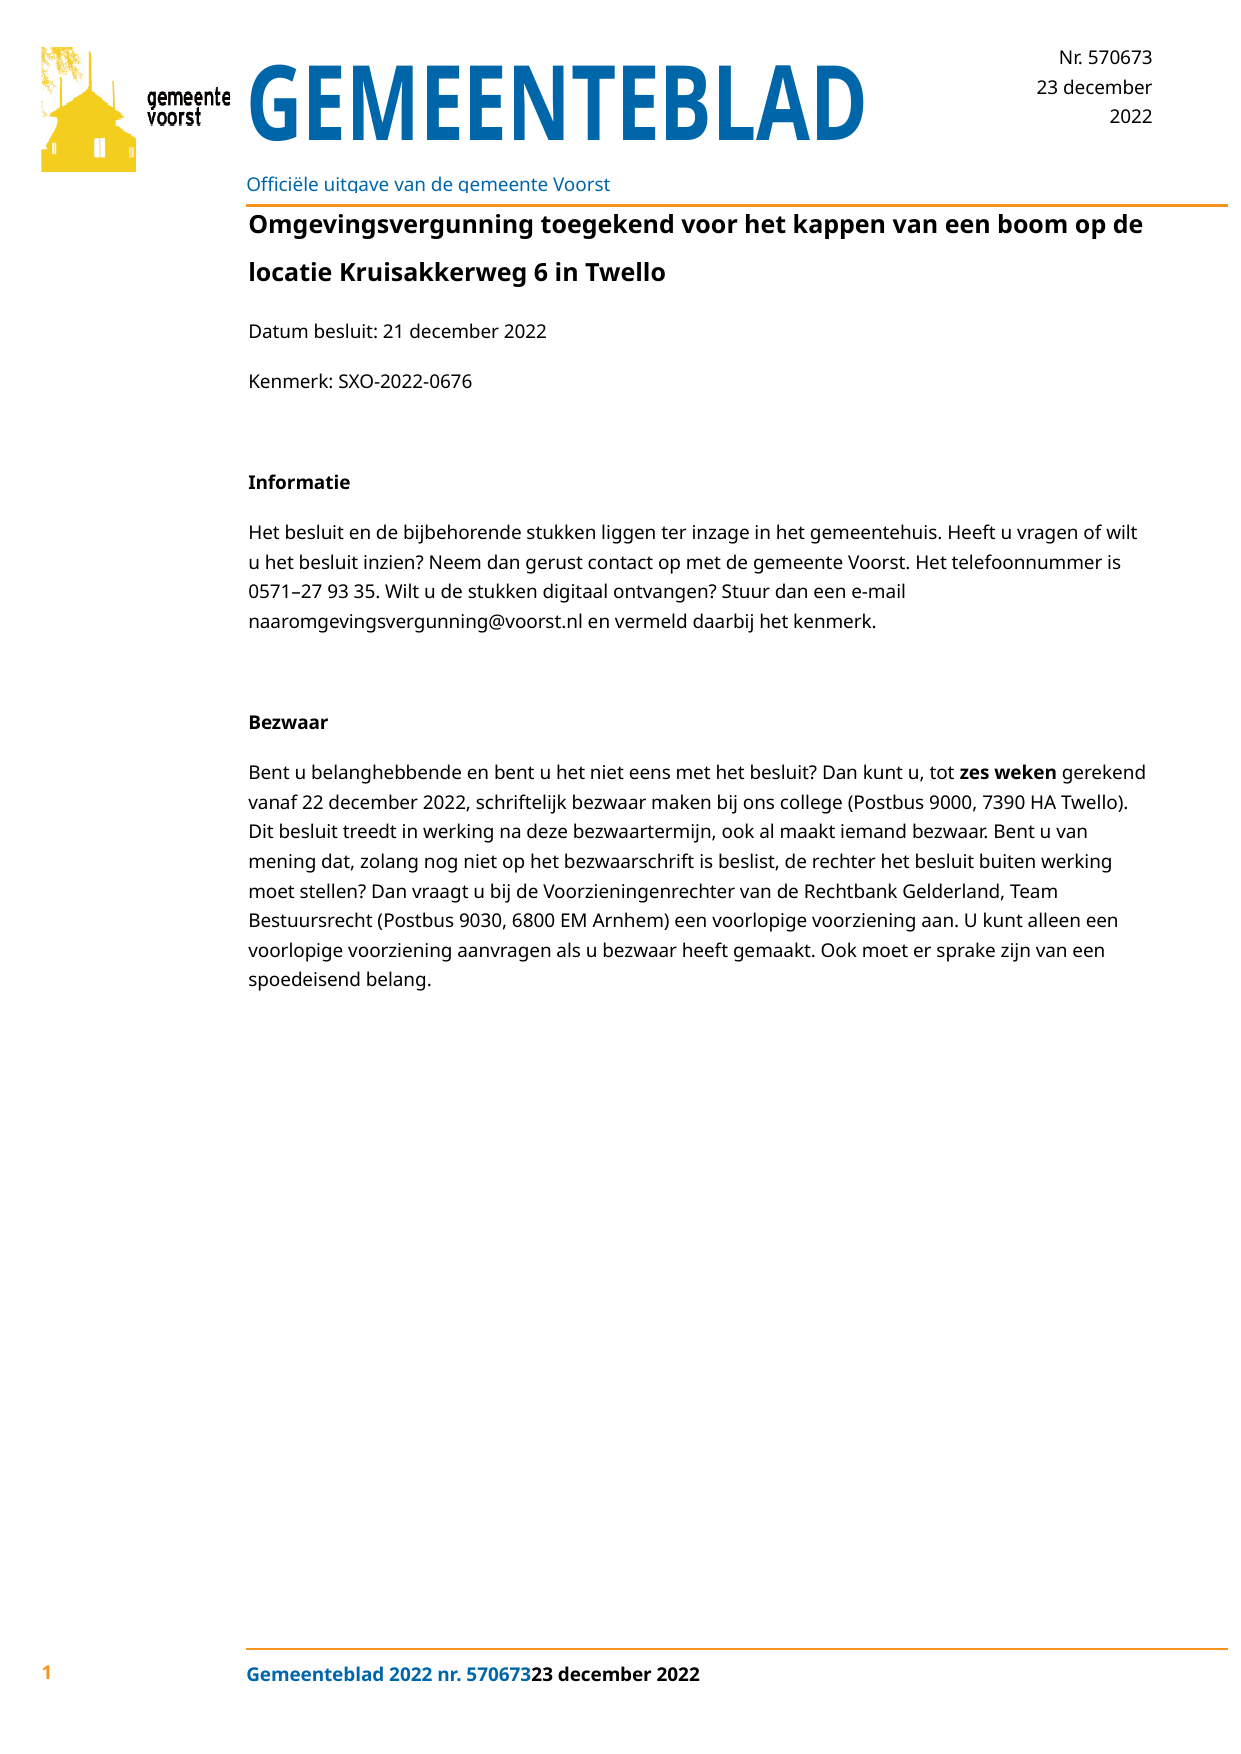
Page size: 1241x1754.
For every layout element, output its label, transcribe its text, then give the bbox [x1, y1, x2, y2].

text Bezwaar [248, 709, 1152, 735]
text Kenmerk: SXO-2022-0676 [248, 368, 1152, 394]
text Datum besluit: 21 december 2022 [248, 318, 1152, 344]
text Informatie [248, 469, 1152, 495]
picture [41, 47, 231, 172]
text Bent u belanghebbende en bent u het niet eens met het besluit? Dan kunt u, tot zes weken gerekend vanaf 22 december 2022, schriftelijk bezwaar maken bij ons college (Postbus 9000, 7390 HA Twello). Dit besluit treedt in werking na deze bezwaartermijn, ook al maakt iemand bezwaar. Bent u van mening dat, zolang nog niet op het bezwaarschrift is beslist, de rechter het besluit buiten werking moet stellen? Dan vraagt u bij de Voorzieningenrechter van de Rechtbank Gelderland, Team Bestuursrecht (Postbus 9030, 6800 EM Arnhem) een voorlopige voorziening aan. U kunt alleen een voorlopige voorziening aanvragen als u bezwaar heeft gemaakt. Ook moet er sprake zijn van een spoedeisend belang. [248, 759, 1152, 992]
text Omgevingsvergunning toegekend voor het kappen van een boom op de locatie Kruisakkerweg 6 in Twello [248, 207, 1152, 288]
text Het besluit en de bijbehorende stukken liggen ter inzage in het gemeentehuis. Heeft u vragen of wilt u het besluit inzien? Neem dan gerust contact op met de gemeente Voorst. Het telefoonnummer is 0571–27 93 35. Wilt u de stukken digitaal ontvangen? Stuur dan een e-mail naaromgevingsvergunning@voorst.nl en vermeld daarbij het kenmerk. [248, 519, 1152, 634]
